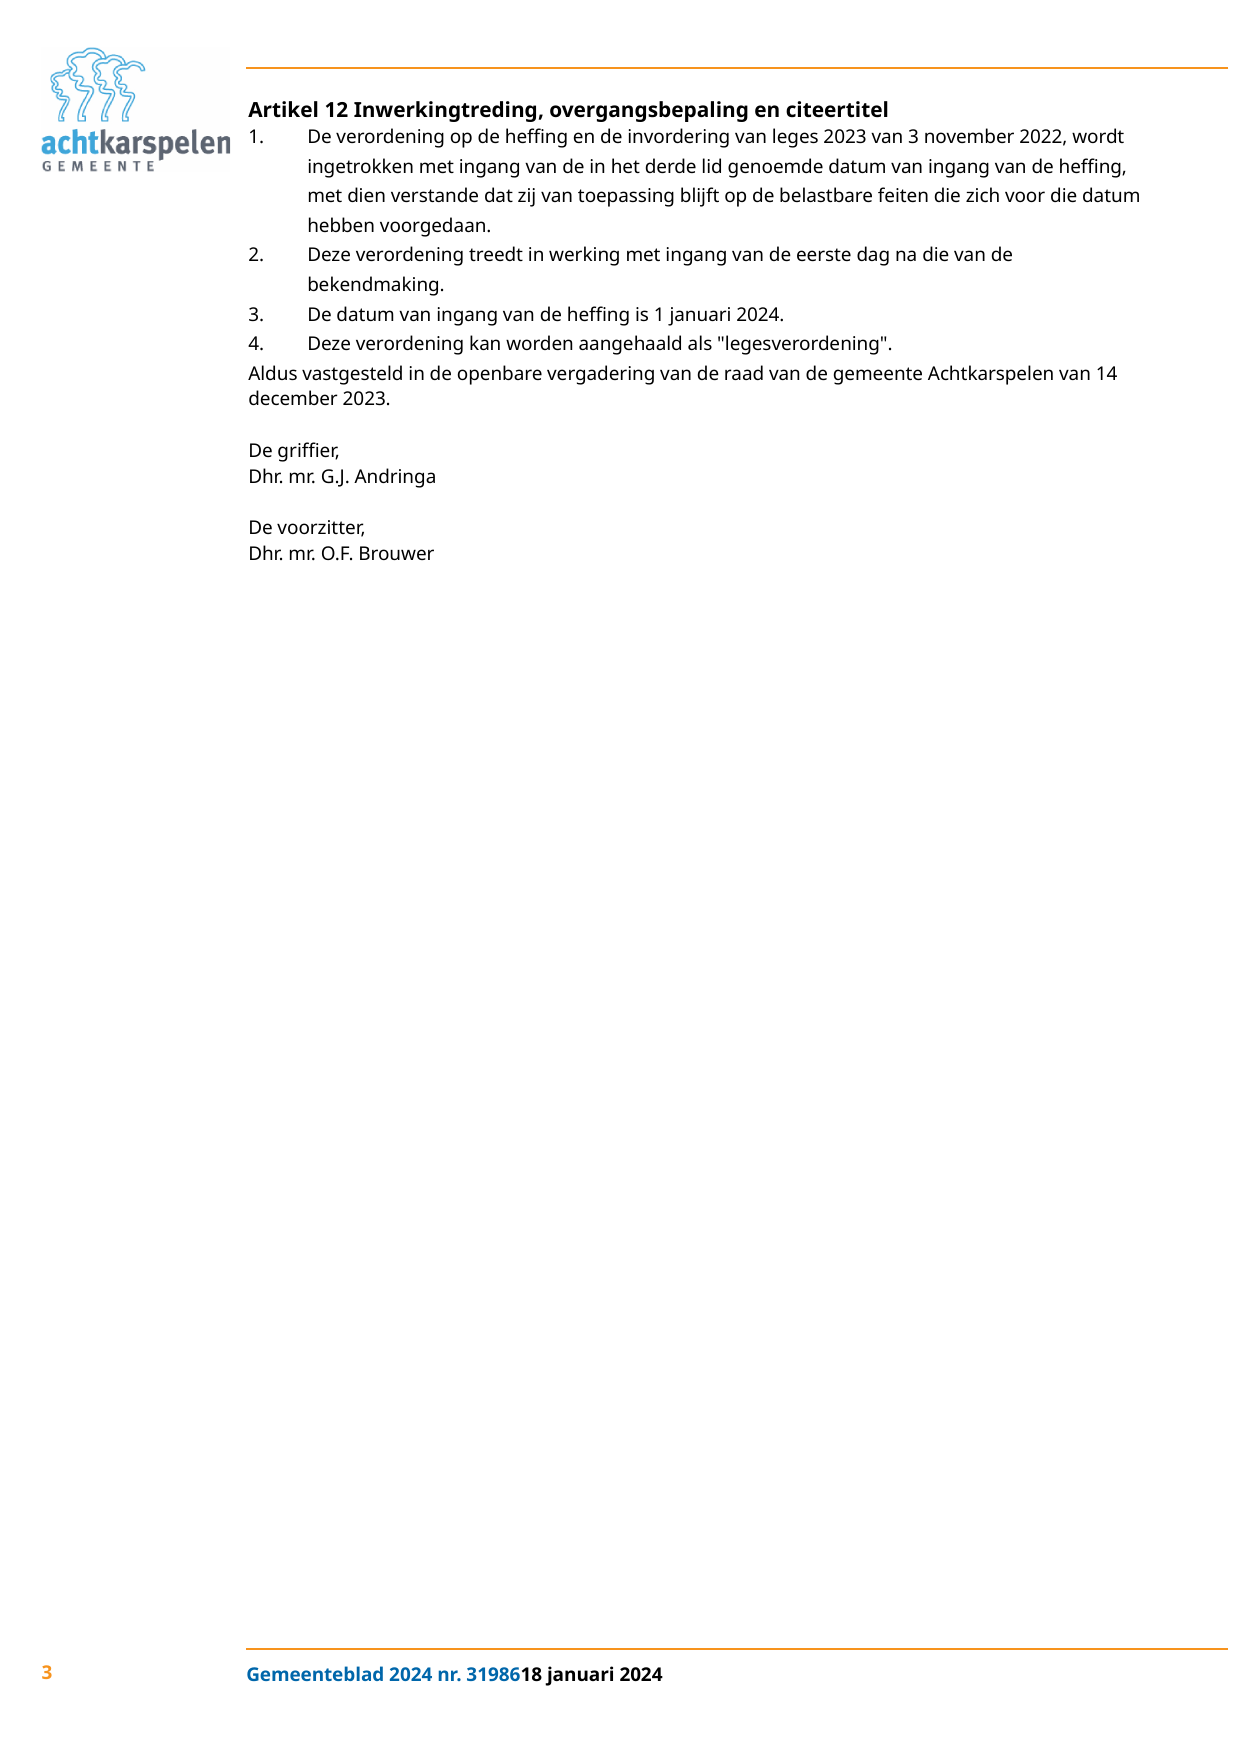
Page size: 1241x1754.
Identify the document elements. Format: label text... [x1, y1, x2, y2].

text De voorzitter, [248, 514, 1152, 540]
list De datum van ingang van de heffing is 1 januari 2024. [248, 301, 1152, 326]
text Artikel 12 Inwerkingtreding, overgangsbepaling en citeertitel [248, 95, 1152, 123]
list De verordening op de heffing en de invordering van leges 2023 van 3 november 2022, wordt ingetrokken met ingang van de in het derde lid genoemde datum van ingang van de heffing, met dien verstande dat zij van toepassing blijft op de belastbare feiten die zich voor die datum hebben voorgedaan. [248, 123, 1152, 238]
text Dhr. mr. G.J. Andringa [248, 463, 1152, 488]
text Dhr. mr. O.F. Brouwer [248, 540, 1152, 566]
text De griffier, [248, 437, 1152, 463]
list Deze verordening kan worden aangehaald als "legesverordening". [248, 330, 1152, 356]
text Aldus vastgesteld in de openbare vergadering van de raad van de gemeente Achtkarspelen van 14 december 2023. [248, 360, 1152, 411]
list Deze verordening treedt in werking met ingang van de eerste dag na die van de bekendmaking. [248, 242, 1152, 297]
picture [41, 47, 231, 172]
